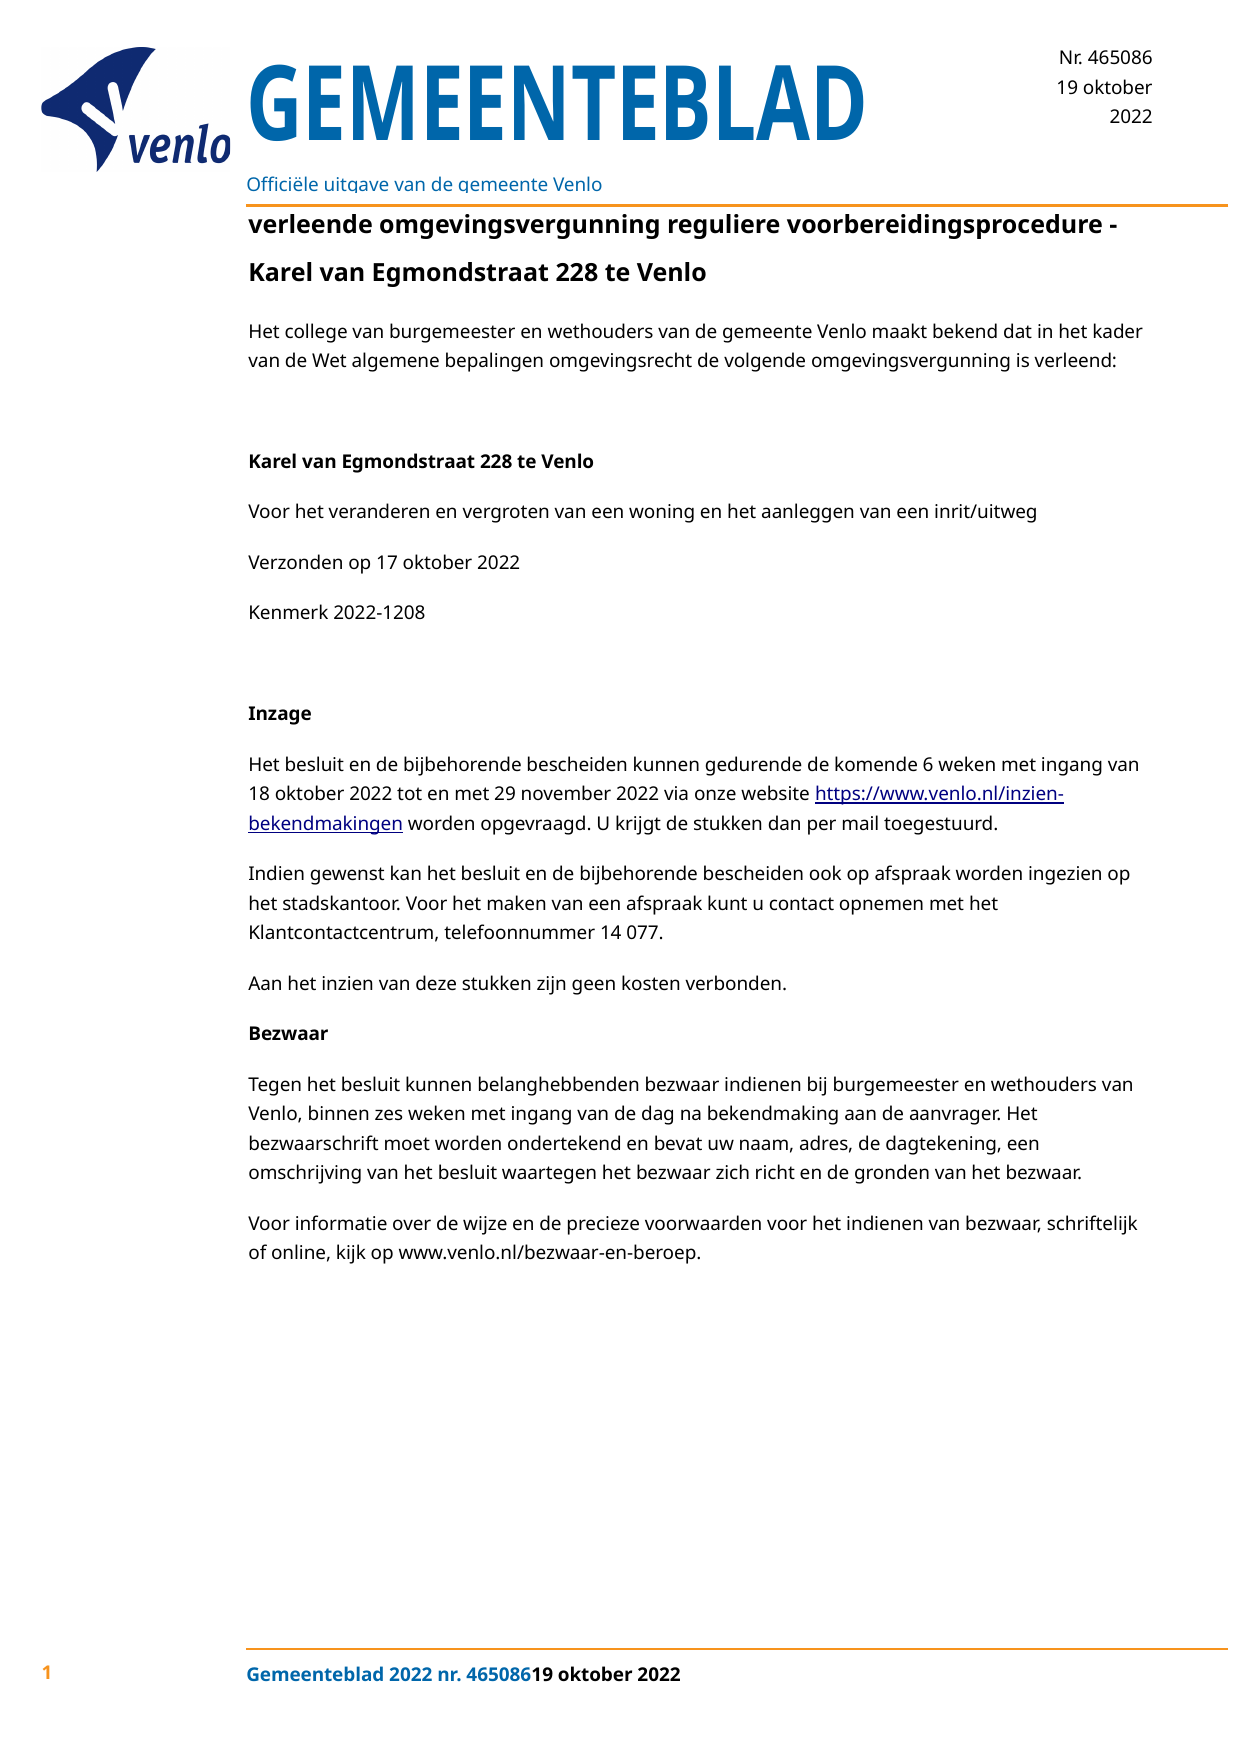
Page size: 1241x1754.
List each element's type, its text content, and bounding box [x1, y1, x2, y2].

text Inzage [248, 700, 1152, 726]
text Bezwaar [248, 1020, 1152, 1046]
text Verzonden op 17 oktober 2022 [248, 549, 1152, 575]
text Voor informatie over de wijze en de precieze voorwaarden voor het indienen van bezwaar, schriftelijk of online, kijk op www.venlo.nl/bezwaar-en-beroep. [248, 1210, 1152, 1265]
text Het college van burgemeester en wethouders van de gemeente Venlo maakt bekend dat in het kader van de Wet algemene bepalingen omgevingsrecht de volgende omgevingsvergunning is verleend: [248, 318, 1152, 373]
text Tegen het besluit kunnen belanghebbenden bezwaar indienen bij burgemeester en wethouders van Venlo, binnen zes weken met ingang van de dag na bekendmaking aan de aanvrager. Het bezwaarschrift moet worden ondertekend en bevat uw naam, adres, de dagtekening, een omschrijving van het besluit waartegen het bezwaar zich richt en de gronden van het bezwaar. [248, 1071, 1152, 1185]
text Voor het veranderen en vergroten van een woning en het aanleggen van een inrit/uitweg [248, 499, 1152, 524]
text Kenmerk 2022-1208 [248, 599, 1152, 625]
picture [41, 47, 231, 172]
text Indien gewenst kan het besluit en de bijbehorende bescheiden ook op afspraak worden ingezien op het stadskantoor. Voor het maken van een afspraak kunt u contact opnemen met het Klantcontactcentrum, telefoonnummer 14 077. [248, 860, 1152, 945]
text Het besluit en de bijbehorende bescheiden kunnen gedurende de komende 6 weken met ingang van 18 oktober 2022 tot en met 29 november 2022 via onze website https://www.venlo.nl/inzien-bekendmakingen worden opgevraagd. U krijgt de stukken dan per mail toegestuurd. [248, 751, 1152, 836]
text Aan het inzien van deze stukken zijn geen kosten verbonden. [248, 970, 1152, 996]
text Karel van Egmondstraat 228 te Venlo [248, 448, 1152, 474]
text verleende omgevingsvergunning reguliere voorbereidingsprocedure - Karel van Egmondstraat 228 te Venlo [248, 207, 1152, 288]
